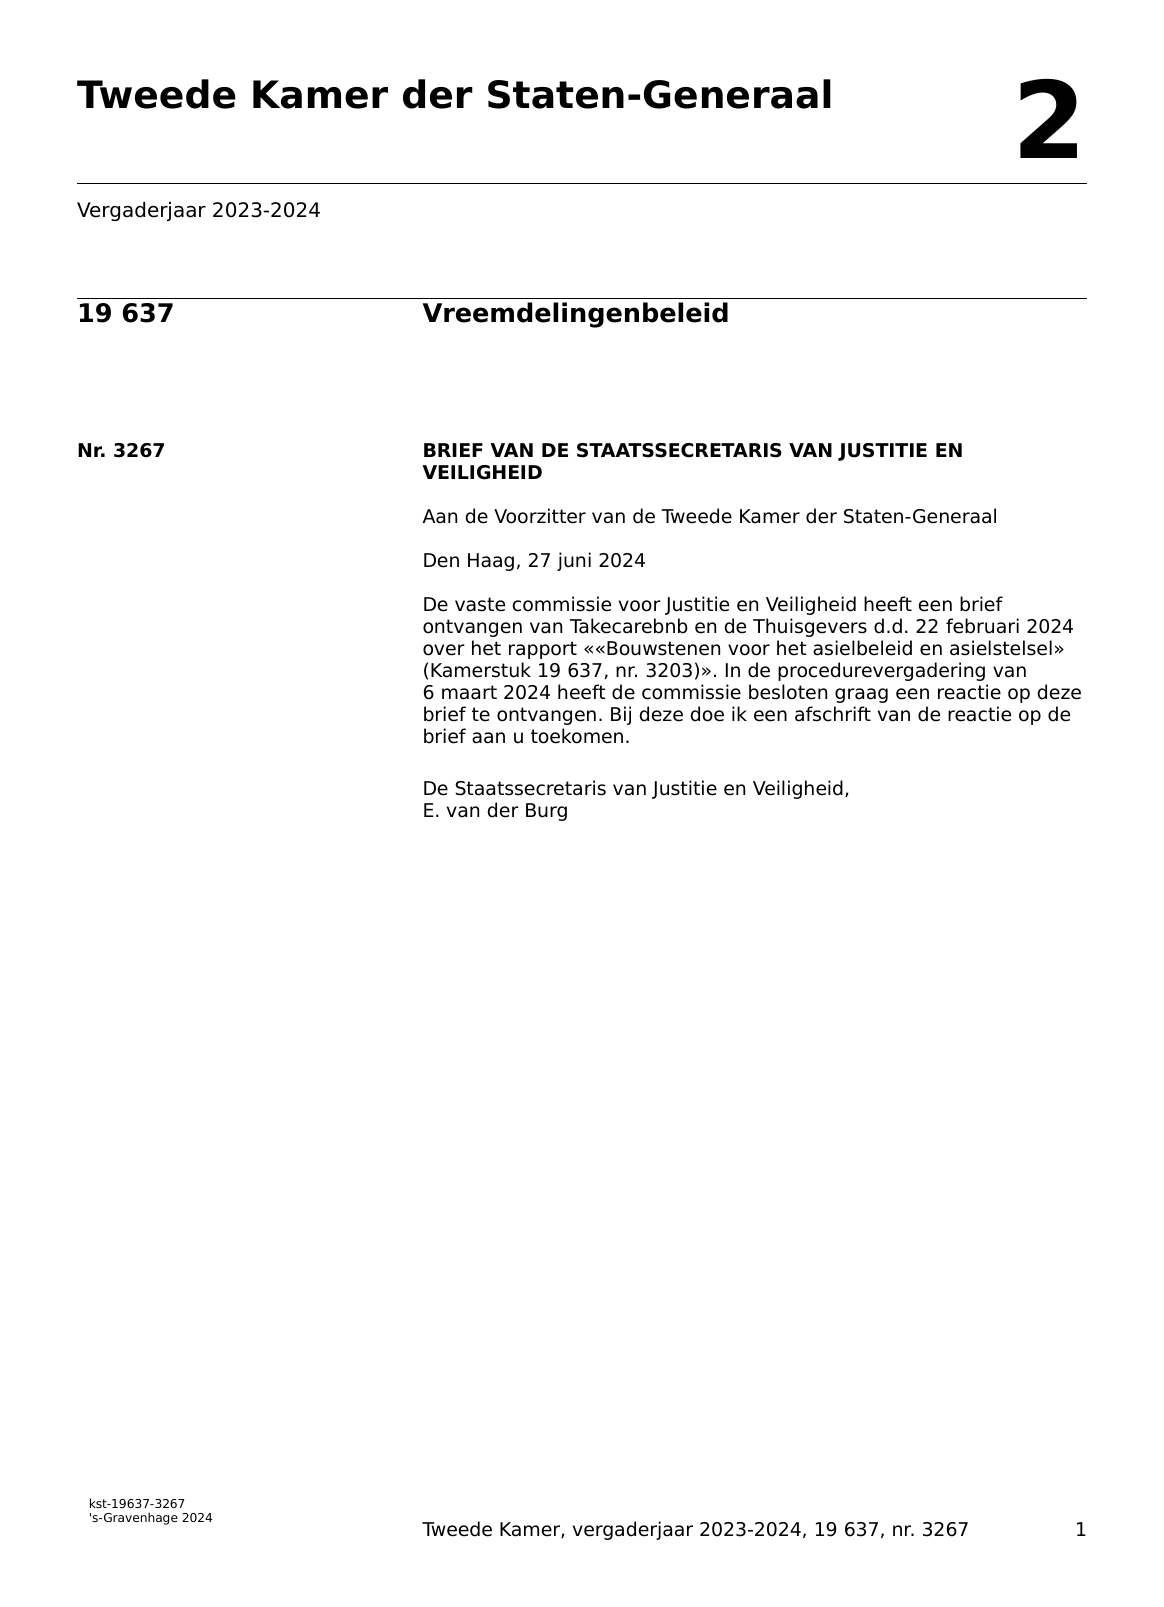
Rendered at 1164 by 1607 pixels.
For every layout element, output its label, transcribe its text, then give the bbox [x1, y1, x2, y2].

table_header Tweede Kamer der Staten-Generaal [77, 59, 886, 183]
text Aan de Voorzitter van de Tweede Kamer der Staten-Generaal [422, 506, 1087, 528]
text De Staatssecretaris van Justitie en Veiligheid, E. van der Burg [422, 778, 1087, 822]
text 's-Gravenhage 2024 [88, 1511, 323, 1525]
table_cell Vergaderjaar 2023-2024 [77, 184, 1087, 298]
text De vaste commissie voor Justitie en Veiligheid heeft een brief ontvangen van Takecarebnb en de Thuisgevers d.d. 22 februari 2024 over het rapport ««Bouwstenen voor het asielbeleid en asielstelsel» (Kamerstuk 19 637, nr. 3203)». In de procedurevergadering van 6 maart 2024 heeft de commissie besloten graag een reactie op deze brief te ontvangen. Bij deze doe ik een afschrift van de reactie op de brief aan u toekomen. [422, 594, 1087, 748]
table_header 2 [886, 59, 1087, 183]
subtitle Nr. 3267 BRIEF VAN DE STAATSSECRETARIS VAN JUSTITIE EN VEILIGHEID [77, 440, 1087, 484]
subtitle 19 637 Vreemdelingenbeleid [77, 299, 1087, 329]
text kst-19637-3267 [88, 1497, 323, 1511]
text Den Haag, 27 juni 2024 [422, 550, 1087, 572]
